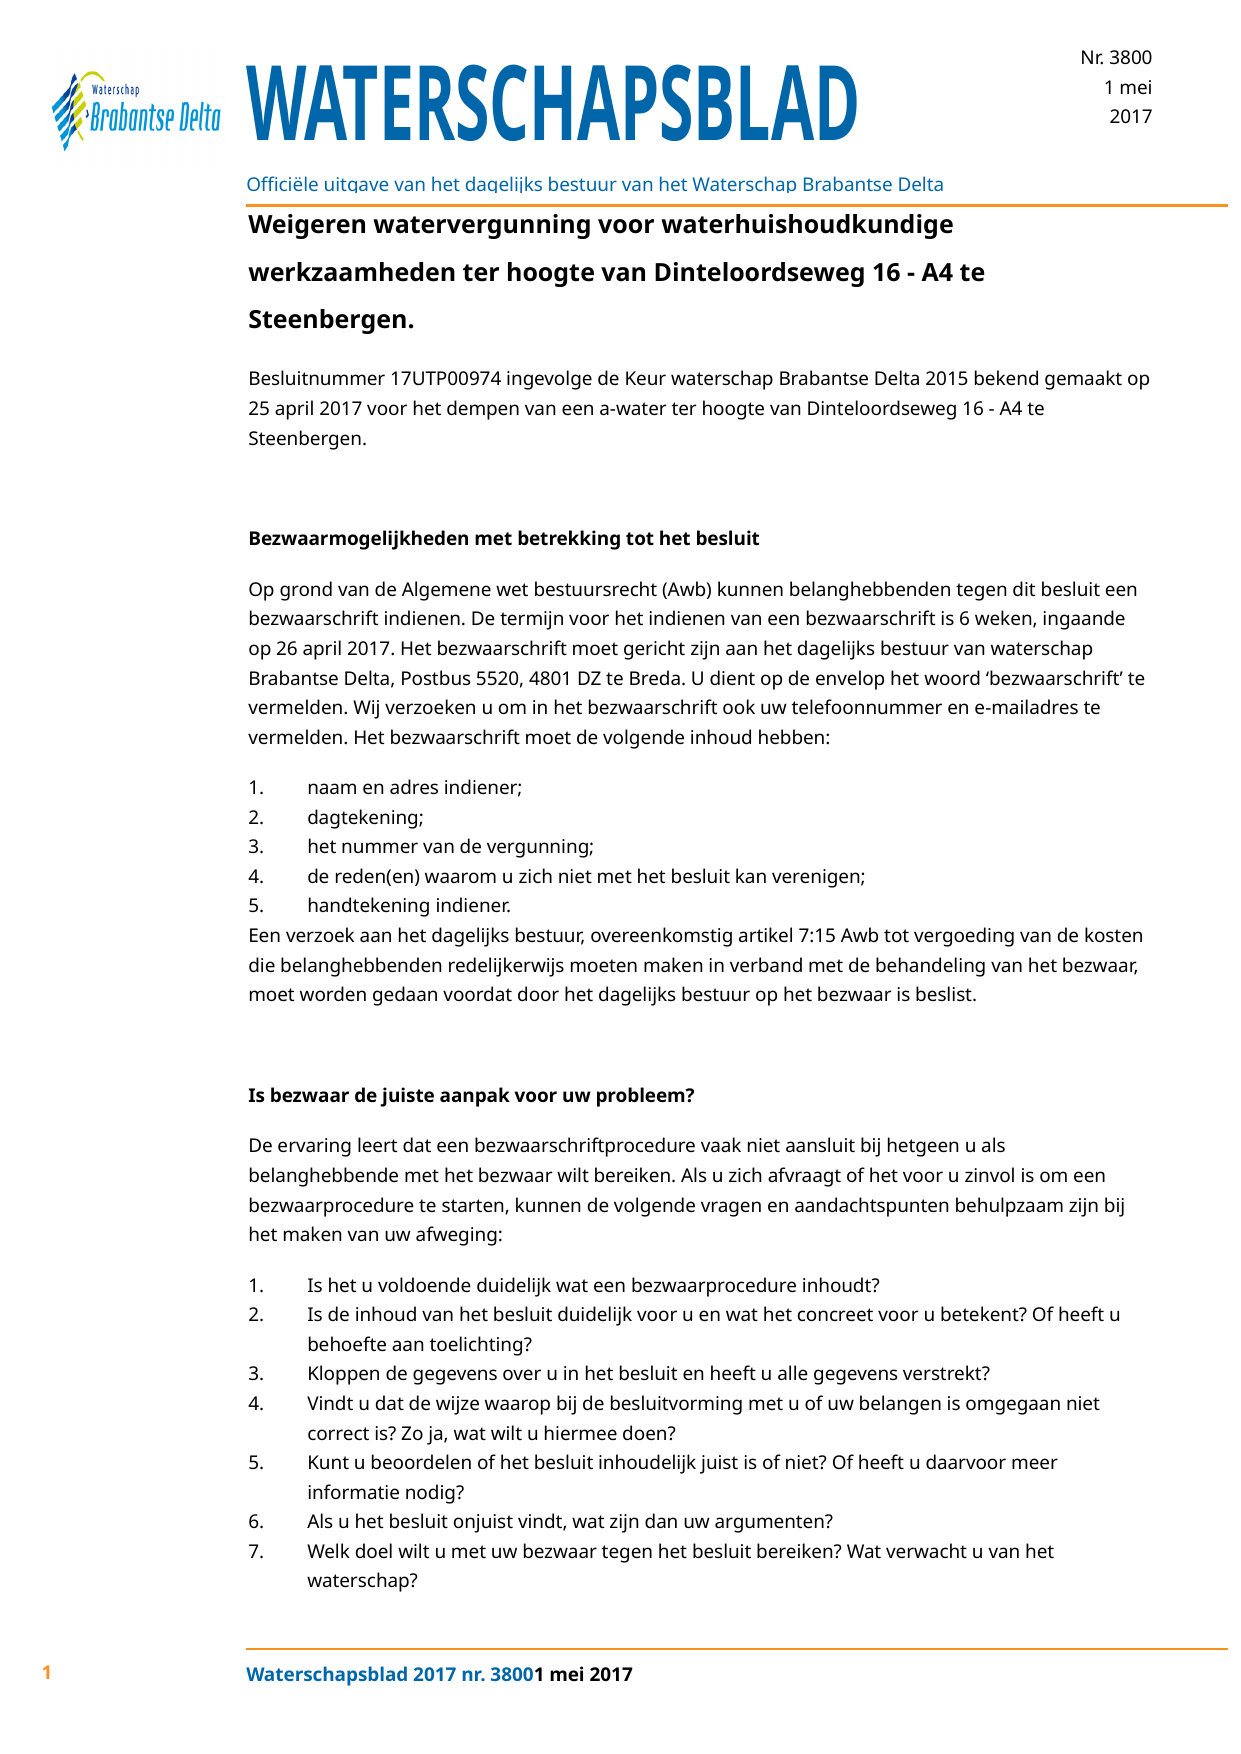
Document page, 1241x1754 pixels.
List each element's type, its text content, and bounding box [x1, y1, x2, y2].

text Op grond van de Algemene wet bestuursrecht (Awb) kunnen belanghebbenden tegen dit besluit een bezwaarschrift indienen. De termijn voor het indienen van een bezwaarschrift is 6 weken, ingaande op 26 april 2017. Het bezwaarschrift moet gericht zijn aan het dagelijks bestuur van waterschap Brabantse Delta, Postbus 5520, 4801 DZ te Breda. U dient op de envelop het woord ‘bezwaarschrift’ te vermelden. Wij verzoeken u om in het bezwaarschrift ook uw telefoonnummer en e‑mailadres te vermelden. Het bezwaarschrift moet de volgende inhoud hebben: [248, 576, 1152, 749]
list Is het u voldoende duidelijk wat een bezwaarprocedure inhoudt? [248, 1272, 1152, 1297]
list Als u het besluit onjuist vindt, wat zijn dan uw argumenten? [248, 1508, 1152, 1534]
text Een verzoek aan het dagelijks bestuur, overeenkomstig artikel 7:15 Awb tot vergoeding van de kosten die belanghebbenden redelijkerwijs moeten maken in verband met de behandeling van het bezwaar, moet worden gedaan voordat door het dagelijks bestuur op het bezwaar is beslist. [248, 922, 1152, 1007]
list de reden(en) waarom u zich niet met het besluit kan verenigen; [248, 863, 1152, 889]
list Welk doel wilt u met uw bezwaar tegen het besluit bereiken? Wat verwacht u van het waterschap? [248, 1538, 1152, 1593]
list Is de inhoud van het besluit duidelijk voor u en wat het concreet voor u betekent? Of heeft u behoefte aan toelichting? [248, 1301, 1152, 1357]
list handtekening indiener. [248, 893, 1152, 918]
list Vindt u dat de wijze waarop bij de besluitvorming met u of uw belangen is omgegaan niet correct is? Zo ja, wat wilt u hiermee doen? [248, 1390, 1152, 1445]
list naam en adres indiener; [248, 774, 1152, 800]
list Kunt u beoordelen of het besluit inhoudelijk juist is of niet? Of heeft u daarvoor meer informatie nodig? [248, 1449, 1152, 1504]
list dagtekening; [248, 804, 1152, 829]
text Bezwaarmogelijkheden met betrekking tot het besluit [248, 526, 1152, 551]
text De ervaring leert dat een bezwaarschriftprocedure vaak niet aansluit bij hetgeen u als belanghebbende met het bezwaar wilt bereiken. Als u zich afvraagt of het voor u zinvol is om een bezwaarprocedure te starten, kunnen de volgende vragen en aandachtspunten behulpzaam zijn bij het maken van uw afweging: [248, 1133, 1152, 1247]
list het nummer van de vergunning; [248, 833, 1152, 859]
list Kloppen de gegevens over u in het besluit en heeft u alle gegevens verstrekt? [248, 1361, 1152, 1386]
text Is bezwaar de juiste aanpak voor uw probleem? [248, 1082, 1152, 1108]
picture [41, 47, 231, 172]
text Besluitnummer 17UTP00974 ingevolge de Keur waterschap Brabantse Delta 2015 bekend gemaakt op 25 april 2017 voor het dempen van een a-water ter hoogte van Dinteloordseweg 16 - A4 te Steenbergen. [248, 366, 1152, 450]
text Weigeren watervergunning voor waterhuishoudkundige werkzaamheden ter hoogte van Dinteloordseweg 16 - A4 te Steenbergen. [248, 207, 1152, 336]
